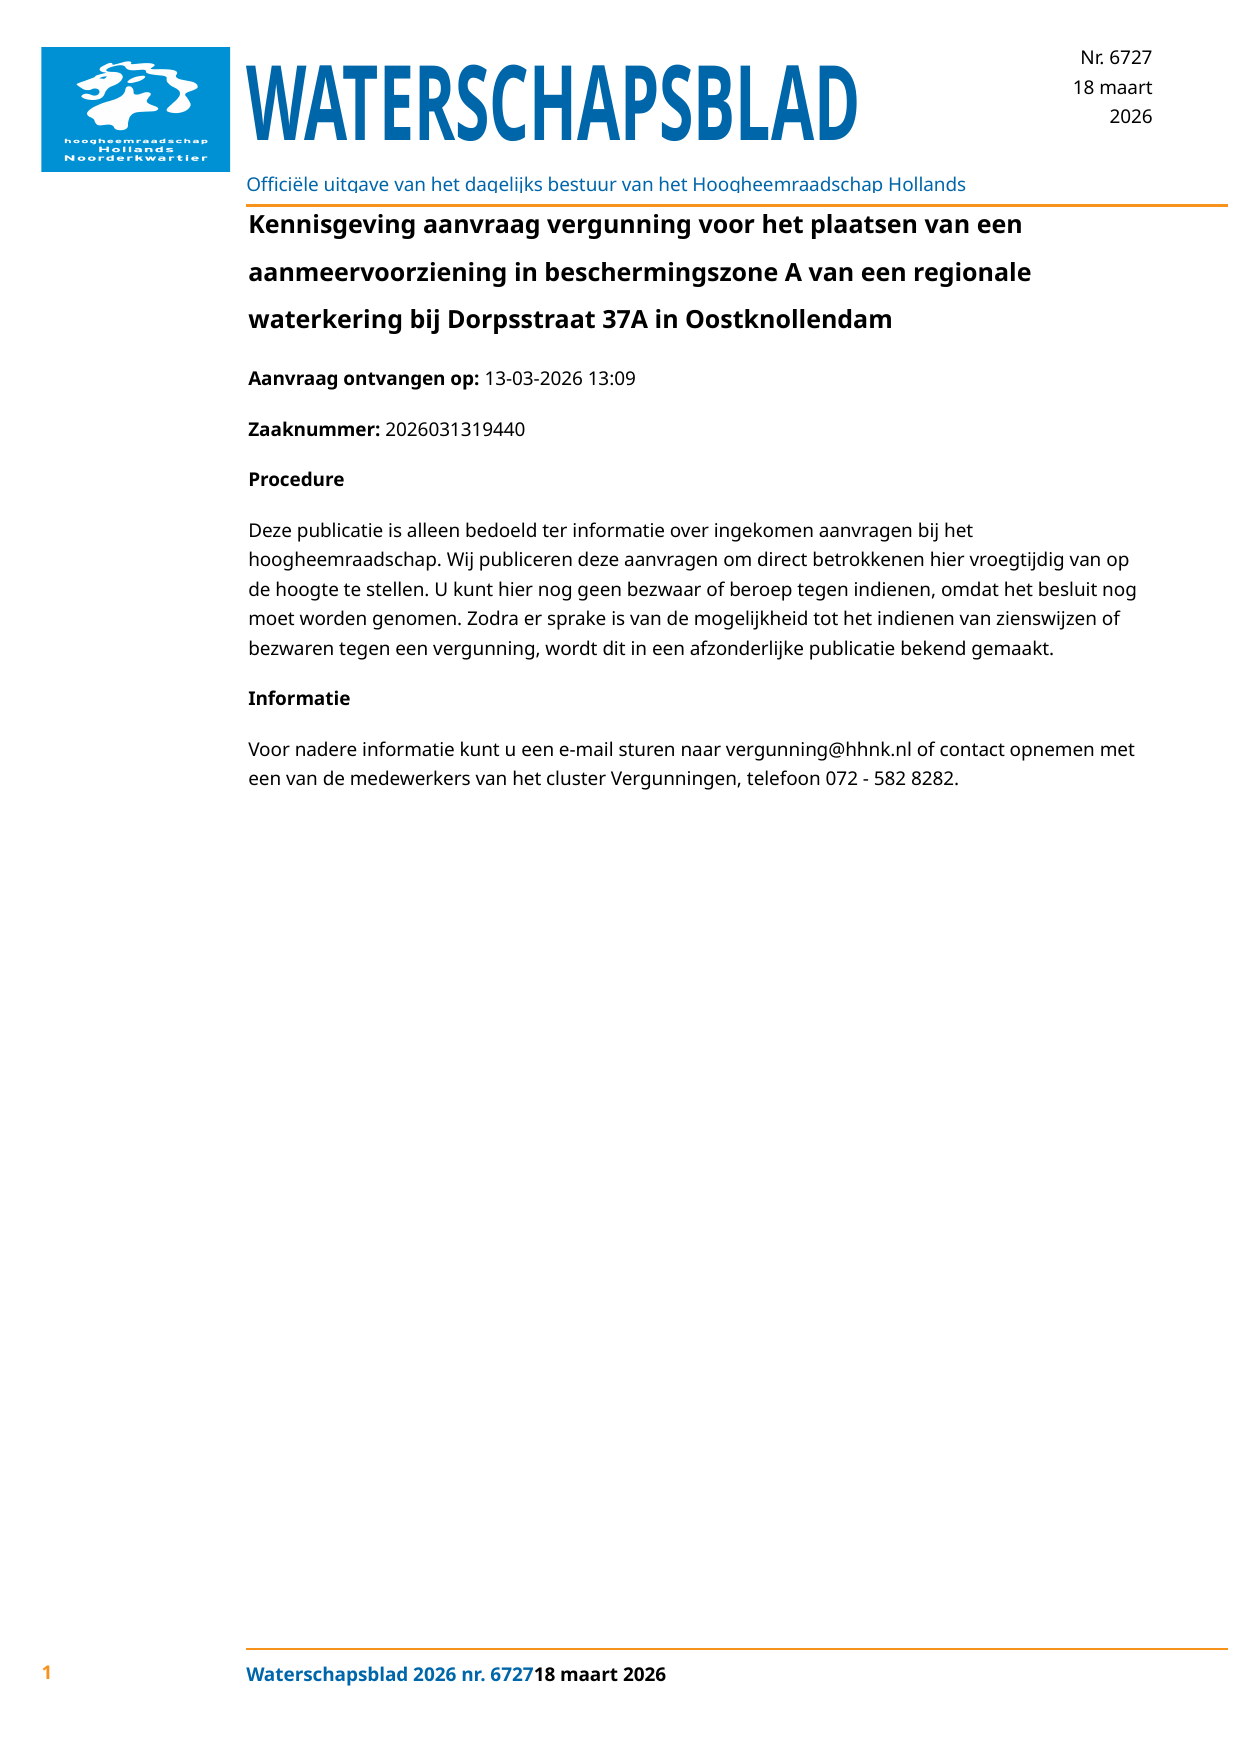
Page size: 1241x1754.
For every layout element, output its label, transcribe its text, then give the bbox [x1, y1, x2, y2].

picture [129, 76, 144, 82]
picture [118, 62, 197, 112]
text Informatie [248, 686, 1152, 711]
picture [78, 64, 122, 99]
text Procedure [248, 466, 1152, 492]
text Voor nadere informatie kunt u een e-mail sturen naar vergunning@hhnk.nl of contact opnemen met een van de medewerkers van het cluster Vergunningen, telefoon 072 - 582 8282. [248, 736, 1152, 791]
text Deze publicatie is alleen bedoeld ter informatie over ingekomen aanvragen bij het hoogheemraadschap. Wij publiceren deze aanvragen om direct betrokkenen hier vroegtijdig van op de hoogte te stellen. U kunt hier nog geen bezwaar of beroep tegen indienen, omdat het besluit nog moet worden genomen. Zodra er sprake is van de mogelijkheid tot het indienen van zienswijzen of bezwaren tegen een vergunning, wordt dit in een afzonderlijke publicatie bekend gemaakt. [248, 517, 1152, 661]
text Aanvraag ontvangen op: 13-03-2026 13:09 [248, 366, 1152, 391]
picture [88, 87, 157, 130]
text Zaaknummer: 2026031319440 [248, 416, 1152, 442]
text Kennisgeving aanvraag vergunning voor het plaatsen van een aanmeervoorziening in beschermingszone A van een regionale waterkering bij Dorpsstraat 37A in Oostknollendam [248, 207, 1152, 336]
